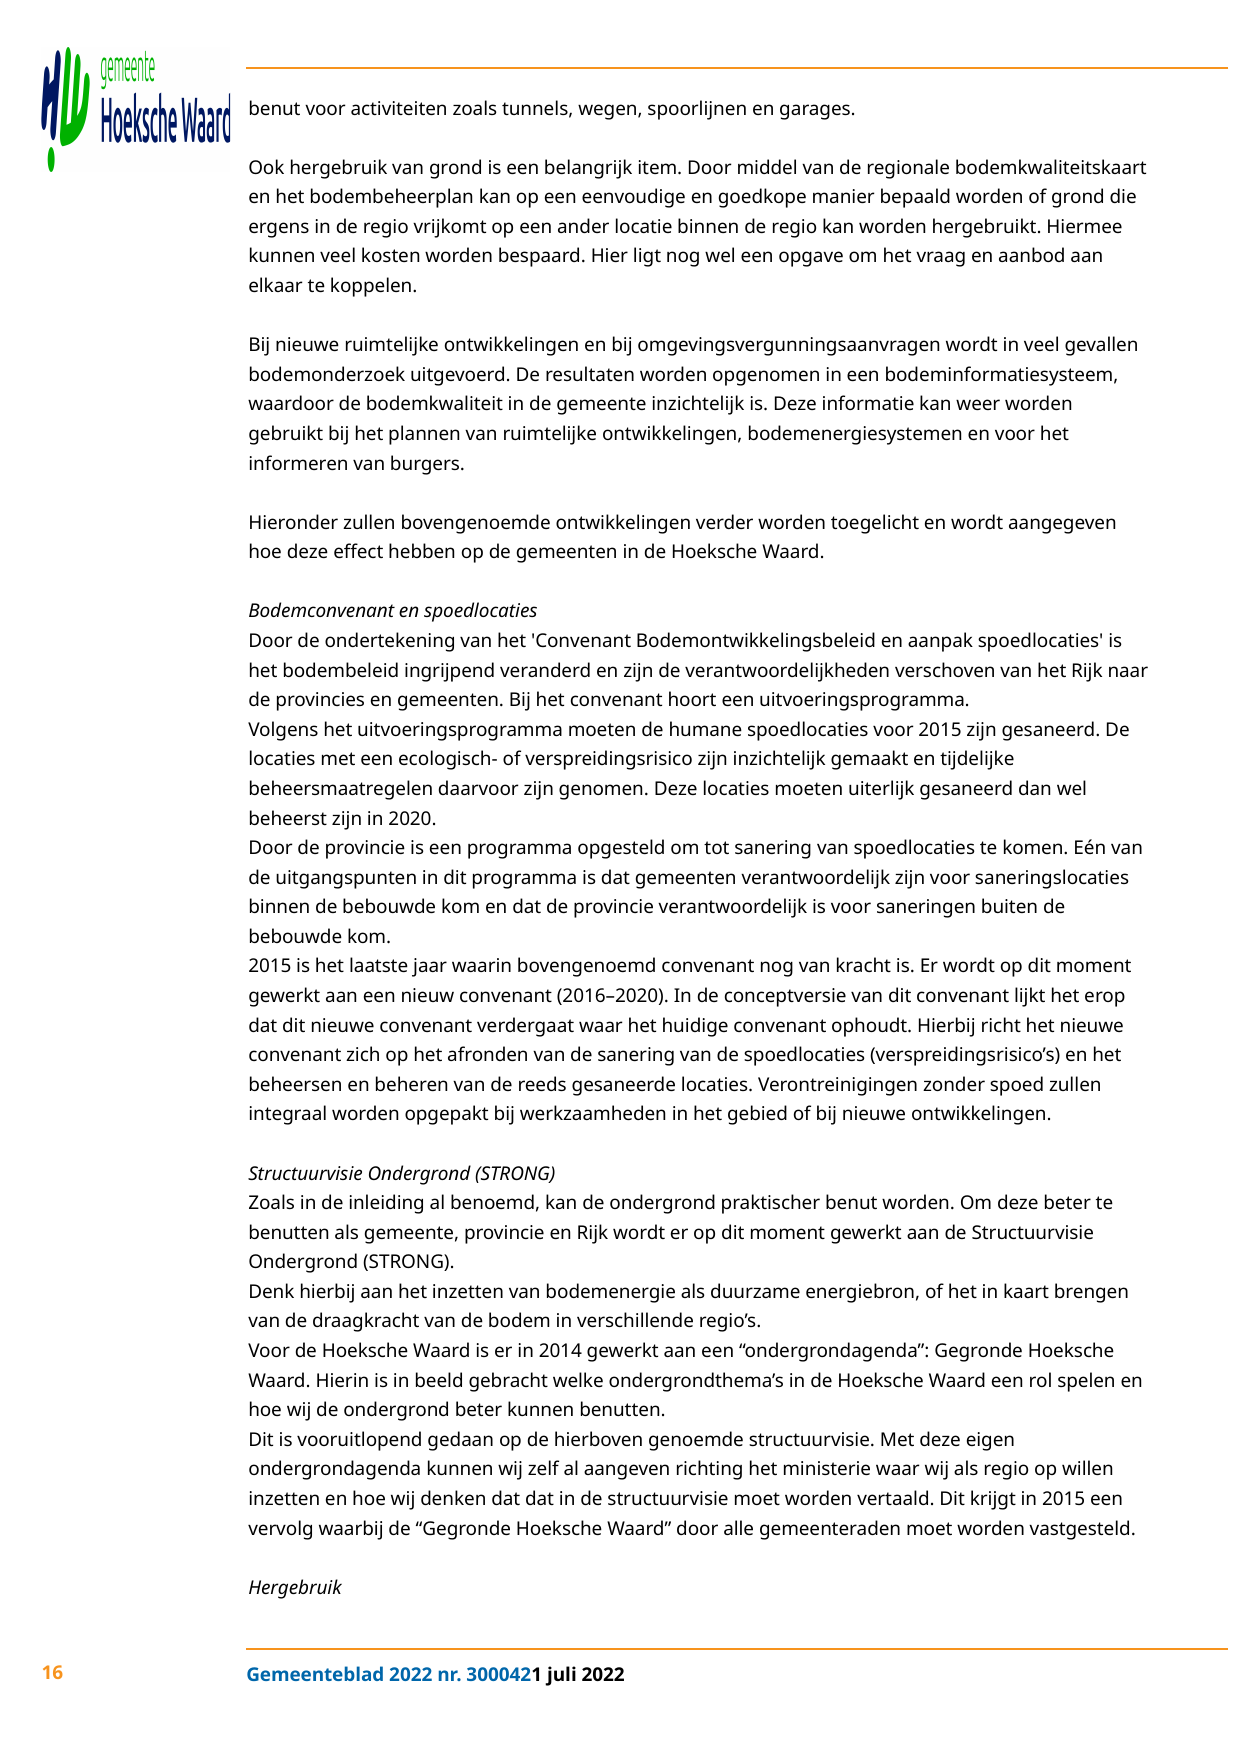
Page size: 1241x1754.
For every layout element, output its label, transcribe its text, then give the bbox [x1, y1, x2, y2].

text Dit is vooruitlopend gedaan op de hierboven genoemde structuurvisie. Met deze eigen ondergrondagenda kunnen wij zelf al aangeven richting het ministerie waar wij als regio op willen inzetten en hoe wij denken dat dat in de structuurvisie moet worden vertaald. Dit krijgt in 2015 een vervolg waarbij de “Gegronde Hoeksche Waard” door alle gemeenteraden moet worden vastgesteld. [248, 1426, 1152, 1541]
picture [41, 47, 231, 172]
text Bij nieuwe ruimtelijke ontwikkelingen en bij omgevingsvergunningsaanvragen wordt in veel gevallen bodemonderzoek uitgevoerd. De resultaten worden opgenomen in een bodeminformatiesysteem, waardoor de bodemkwaliteit in de gemeente inzichtelijk is. Deze informatie kan weer worden gebruikt bij het plannen van ruimtelijke ontwikkelingen, bodemenergiesystemen en voor het informeren van burgers. [248, 331, 1152, 476]
text Hieronder zullen bovengenoemde ontwikkelingen verder worden toegelicht en wordt aangegeven hoe deze effect hebben op de gemeenten in de Hoeksche Waard. [248, 509, 1152, 564]
text Hergebruik [248, 1574, 1152, 1600]
text Door de ondertekening van het 'Convenant Bodemontwikkelingsbeleid en aanpak spoedlocaties' is het bodembeleid ingrijpend veranderd en zijn de verantwoordelijkheden verschoven van het Rijk naar de provincies en gemeenten. Bij het convenant hoort een uitvoeringsprogramma. [248, 627, 1152, 712]
text Bodemconvenant en spoedlocaties [248, 598, 1152, 623]
text Door de provincie is een programma opgesteld om tot sanering van spoedlocaties te komen. Eén van de uitgangspunten in dit programma is dat gemeenten verantwoordelijk zijn voor saneringslocaties binnen de bebouwde kom en dat de provincie verantwoordelijk is voor saneringen buiten de bebouwde kom. [248, 834, 1152, 949]
text Ook hergebruik van grond is een belangrijk item. Door middel van de regionale bodemkwaliteitskaart en het bodembeheerplan kan op een eenvoudige en goedkope manier bepaald worden of grond die ergens in de regio vrijkomt op een ander locatie binnen de regio kan worden hergebruikt. Hiermee kunnen veel kosten worden bespaard. Hier ligt nog wel een opgave om het vraag en aanbod aan elkaar te koppelen. [248, 154, 1152, 298]
text 2015 is het laatste jaar waarin bovengenoemd convenant nog van kracht is. Er wordt op dit moment gewerkt aan een nieuw convenant (2016–2020). In de conceptversie van dit convenant lijkt het erop dat dit nieuwe convenant verdergaat waar het huidige convenant ophoudt. Hierbij richt het nieuwe convenant zich op het afronden van de sanering van de spoedlocaties (verspreidingsrisico’s) en het beheersen en beheren van de reeds gesaneerde locaties. Verontreinigingen zonder spoed zullen integraal worden opgepakt bij werkzaamheden in het gebied of bij nieuwe ontwikkelingen. [248, 953, 1152, 1126]
text Voor de Hoeksche Waard is er in 2014 gewerkt aan een “ondergrondagenda”: Gegronde Hoeksche Waard. Hierin is in beeld gebracht welke ondergrondthema’s in de Hoeksche Waard een rol spelen en hoe wij de ondergrond beter kunnen benutten. [248, 1337, 1152, 1422]
text benut voor activiteiten zoals tunnels, wegen, spoorlijnen en garages. [248, 95, 1152, 121]
text Volgens het uitvoeringsprogramma moeten de humane spoedlocaties voor 2015 zijn gesaneerd. De locaties met een ecologisch- of verspreidingsrisico zijn inzichtelijk gemaakt en tijdelijke beheersmaatregelen daarvoor zijn genomen. Deze locaties moeten uiterlijk gesaneerd dan wel beheerst zijn in 2020. [248, 716, 1152, 831]
text Denk hierbij aan het inzetten van bodemenergie als duurzame energiebron, of het in kaart brengen van de draagkracht van de bodem in verschillende regio’s. [248, 1278, 1152, 1333]
text Structuurvisie Ondergrond (STRONG) [248, 1160, 1152, 1186]
text Zoals in de inleiding al benoemd, kan de ondergrond praktischer benut worden. Om deze beter te benutten als gemeente, provincie en Rijk wordt er op dit moment gewerkt aan de Structuurvisie Ondergrond (STRONG). [248, 1189, 1152, 1274]
